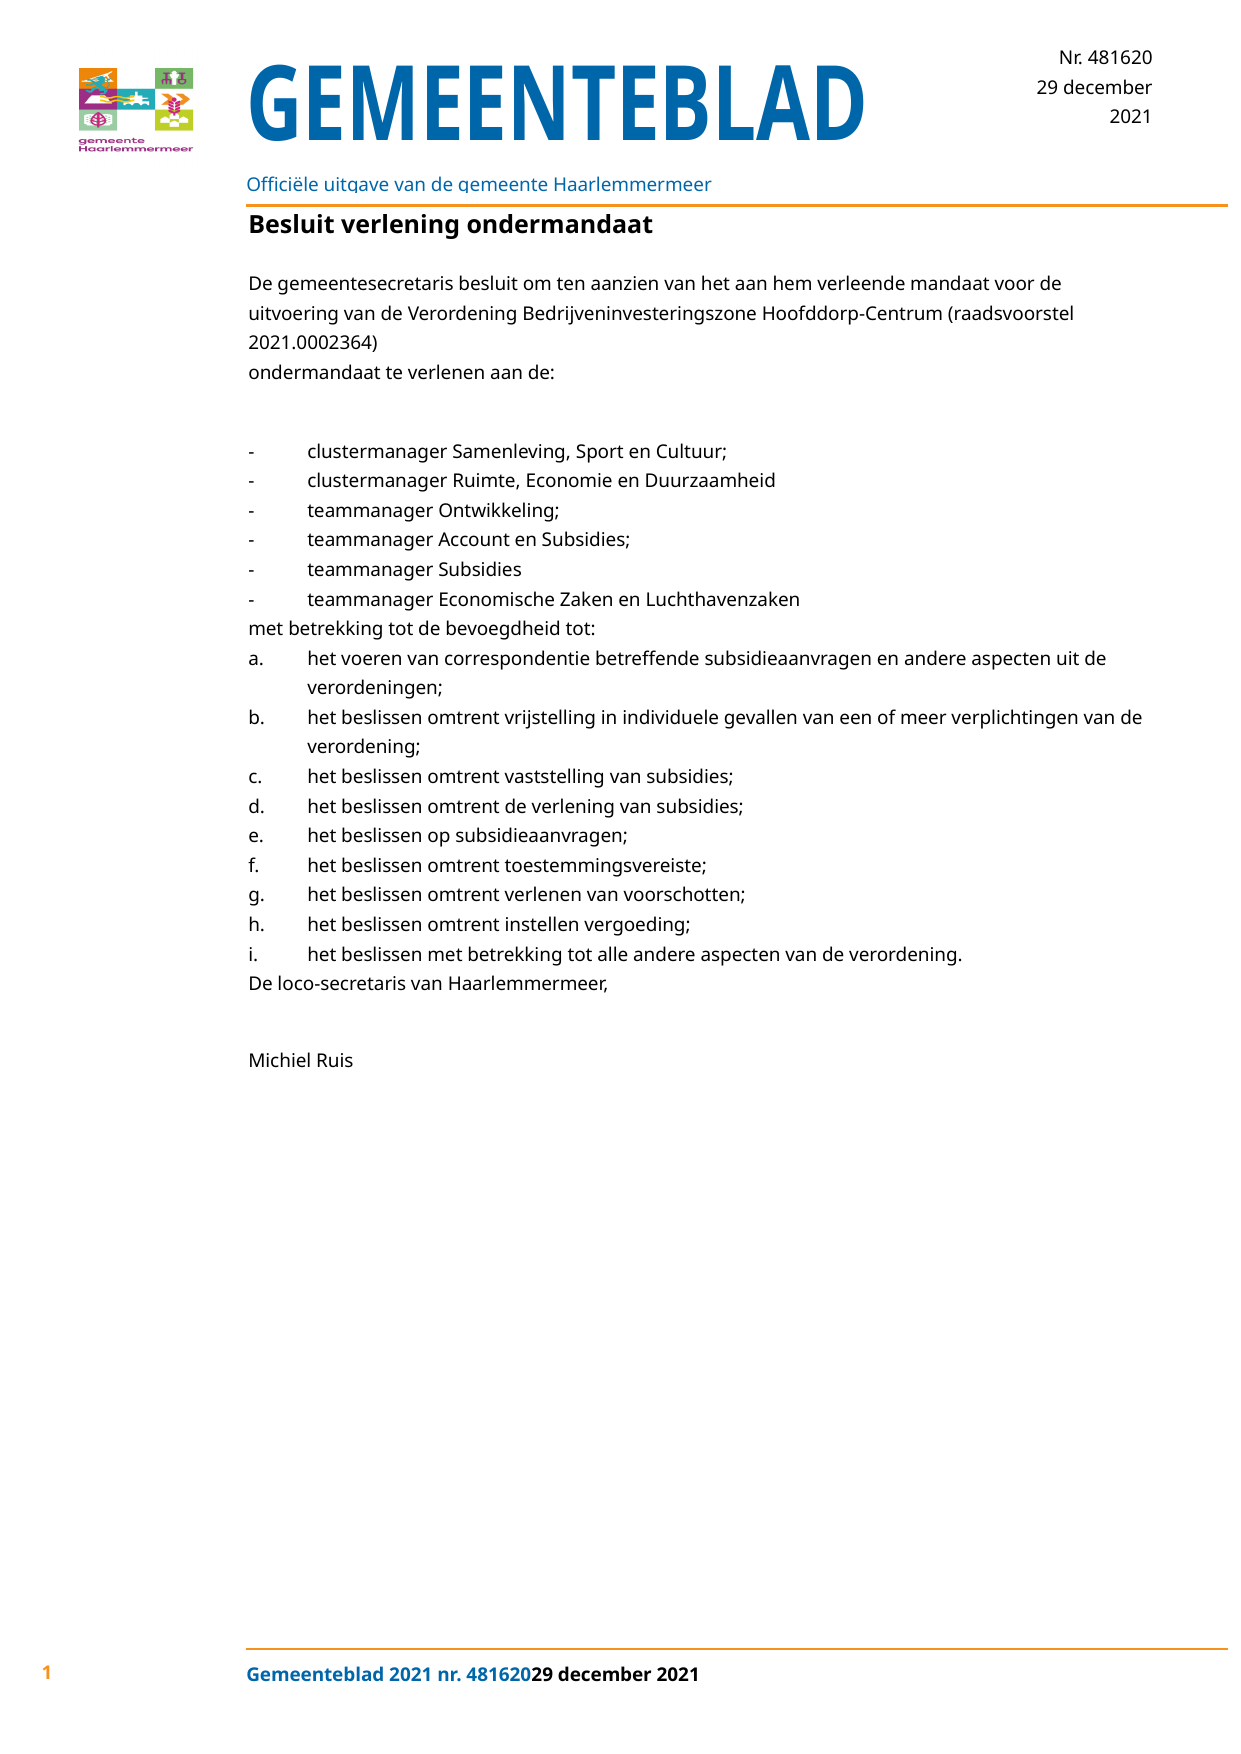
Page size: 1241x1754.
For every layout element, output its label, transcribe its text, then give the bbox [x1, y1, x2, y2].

list clustermanager Ruimte, Economie en Duurzaamheid [248, 467, 1152, 493]
text Besluit verlening ondermandaat [248, 207, 1152, 241]
list het beslissen op subsidieaanvragen; [248, 822, 1152, 848]
list het beslissen omtrent vaststelling van subsidies; [248, 763, 1152, 789]
list teammanager Economische Zaken en Luchthavenzaken [248, 586, 1152, 612]
text De loco-secretaris van Haarlemmermeer, [248, 970, 1152, 996]
list teammanager Ontwikkeling; [248, 497, 1152, 523]
list het beslissen met betrekking tot alle andere aspecten van de verordening. [248, 941, 1152, 967]
list teammanager Subsidies [248, 556, 1152, 582]
text met betrekking tot de bevoegdheid tot: [248, 615, 1152, 641]
picture [41, 47, 231, 172]
text ondermandaat te verlenen aan de: [248, 359, 1152, 385]
list het beslissen omtrent de verlening van subsidies; [248, 793, 1152, 819]
list het beslissen omtrent vrijstelling in individuele gevallen van een of meer verplichtingen van de verordening; [248, 704, 1152, 759]
list het voeren van correspondentie betreffende subsidieaanvragen en andere aspecten uit de verordeningen; [248, 645, 1152, 700]
list teammanager Account en Subsidies; [248, 527, 1152, 552]
list het beslissen omtrent verlenen van voorschotten; [248, 882, 1152, 907]
list clustermanager Samenleving, Sport en Cultuur; [248, 438, 1152, 464]
list het beslissen omtrent toestemmingsvereiste; [248, 852, 1152, 878]
list het beslissen omtrent instellen vergoeding; [248, 911, 1152, 937]
text De gemeentesecretaris besluit om ten aanzien van het aan hem verleende mandaat voor de uitvoering van de Verordening Bedrijveninvesteringszone Hoofddorp-Centrum (raadsvoorstel 2021.0002364) [248, 270, 1152, 355]
text Michiel Ruis [248, 1048, 1152, 1073]
